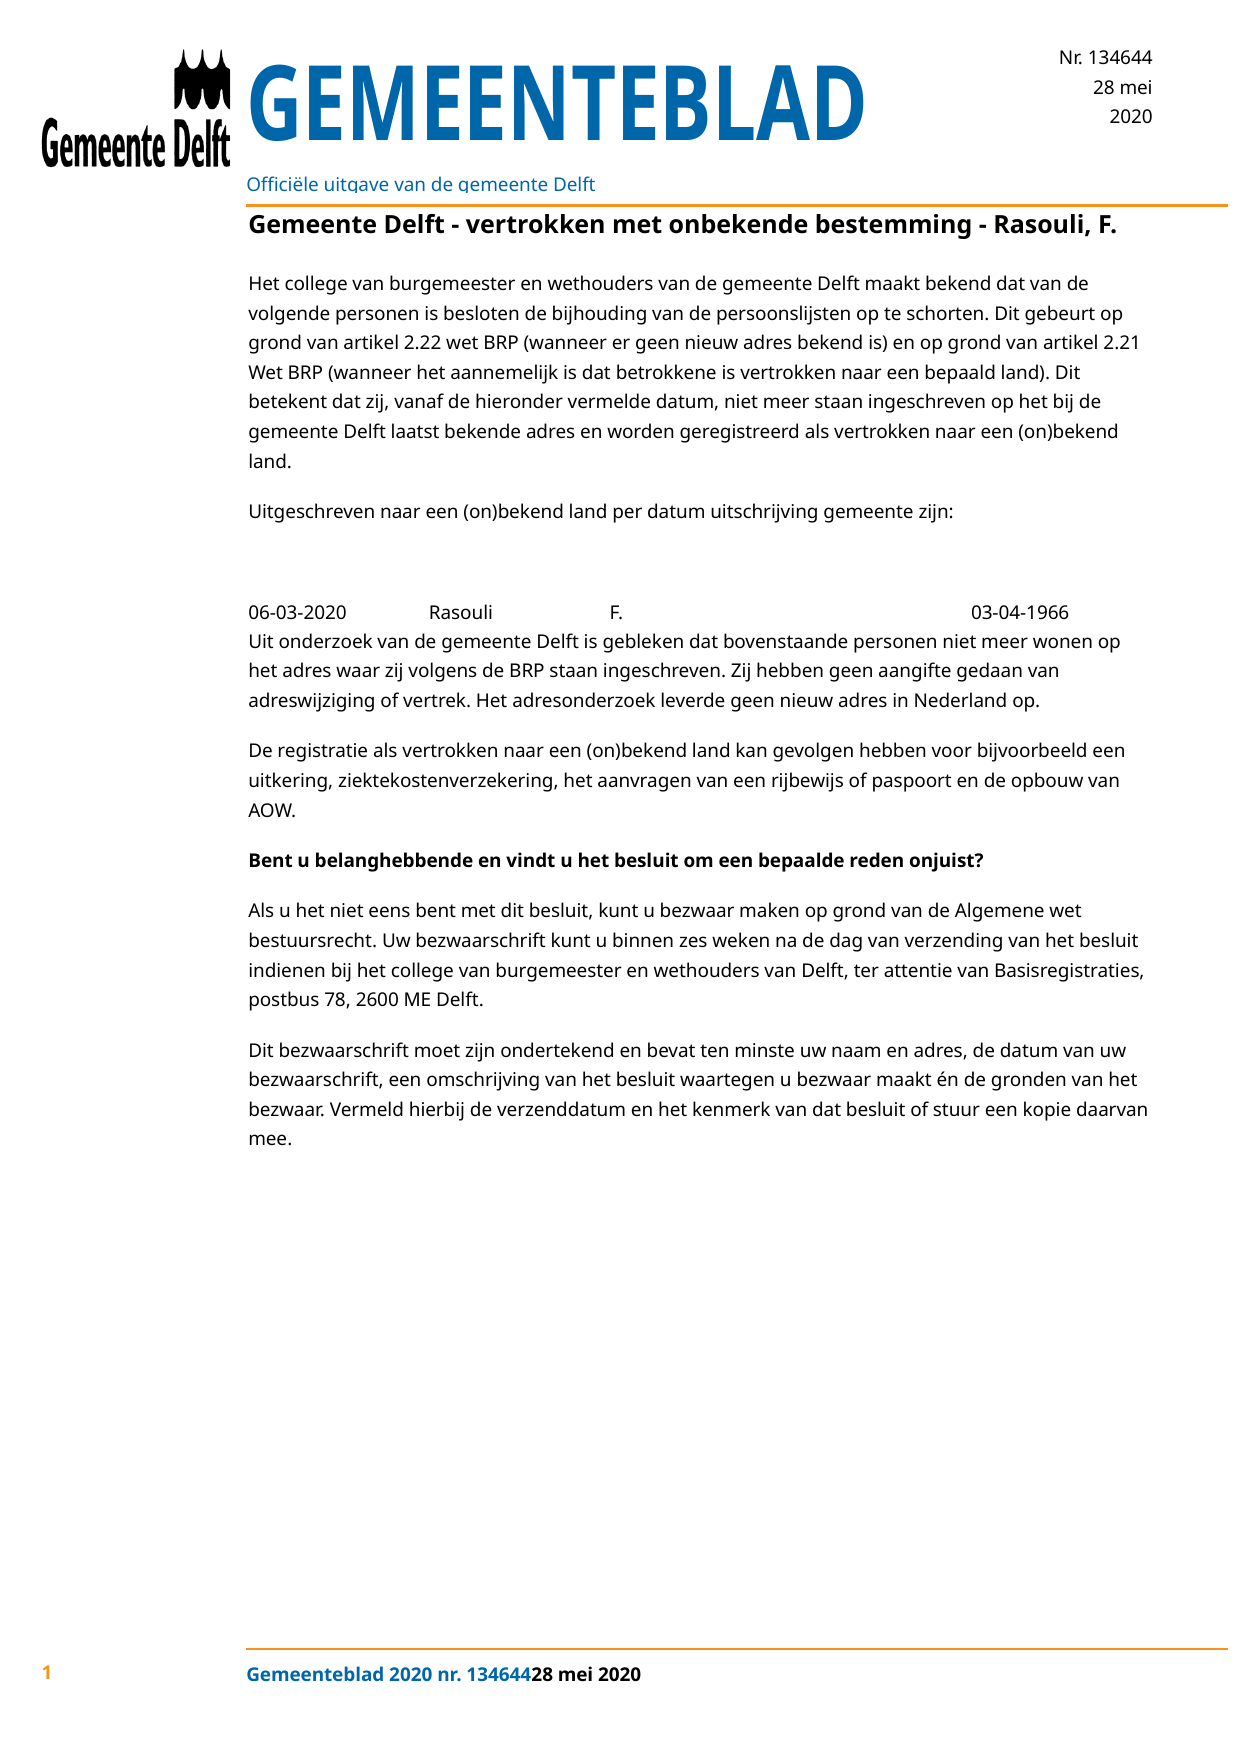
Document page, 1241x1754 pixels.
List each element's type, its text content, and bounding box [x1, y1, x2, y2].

text Uit onderzoek van de gemeente Delft is gebleken dat bovenstaande personen niet meer wonen op het adres waar zij volgens de BRP staan ingeschreven. Zij hebben geen aangifte gedaan van adreswijziging of vertrek. Het adresonderzoek leverde geen nieuw adres in Nederland op. [248, 628, 1152, 713]
text De registratie als vertrokken naar een (on)bekend land kan gevolgen hebben voor bijvoorbeeld een uitkering, ziektekostenverzekering, het aanvragen van een rijbewijs of paspoort en de opbouw van AOW. [248, 738, 1152, 823]
table_header 06-03-2020 [248, 599, 429, 625]
text Uitgeschreven naar een (on)bekend land per datum uitschrijving gemeente zijn: [248, 498, 1152, 524]
text Als u het niet eens bent met dit besluit, kunt u bezwaar maken op grond van de Algemene wet bestuursrecht. Uw bezwaarschrift kunt u binnen zes weken na de dag van verzending van het besluit indienen bij het college van burgemeester en wethouders van Delft, ter attentie van Basisregistraties, postbus 78, 2600 ME Delft. [248, 898, 1152, 1012]
text Het college van burgemeester en wethouders van de gemeente Delft maakt bekend dat van de volgende personen is besloten de bijhouding van de persoonslijsten op te schorten. Dit gebeurt op grond van artikel 2.22 wet BRP (wanneer er geen nieuw adres bekend is) en op grond van artikel 2.21 Wet BRP (wanneer het aannemelijk is dat betrokkene is vertrokken naar een bepaald land). Dit betekent dat zij, vanaf de hieronder vermelde datum, niet meer staan ingeschreven op het bij de gemeente Delft laatst bekende adres en worden geregistreerd als vertrokken naar een (on)bekend land. [248, 270, 1152, 473]
picture [41, 47, 231, 172]
table_header F. [609, 599, 790, 625]
text Bent u belanghebbende en vindt u het besluit om een bepaalde reden onjuist? [248, 847, 1152, 873]
text Gemeente Delft - vertrokken met onbekende bestemming - Rasouli, F. [248, 207, 1152, 241]
table_header Rasouli [429, 599, 609, 625]
table_header 03-04-1966 [971, 599, 1152, 625]
text Dit bezwaarschrift moet zijn ondertekend en bevat ten minste uw naam en adres, de datum van uw bezwaarschrift, een omschrijving van het besluit waartegen u bezwaar maakt én de gronden van het bezwaar. Vermeld hierbij de verzenddatum en het kenmerk van dat besluit of stuur een kopie daarvan mee. [248, 1037, 1152, 1151]
table_header [790, 599, 971, 625]
